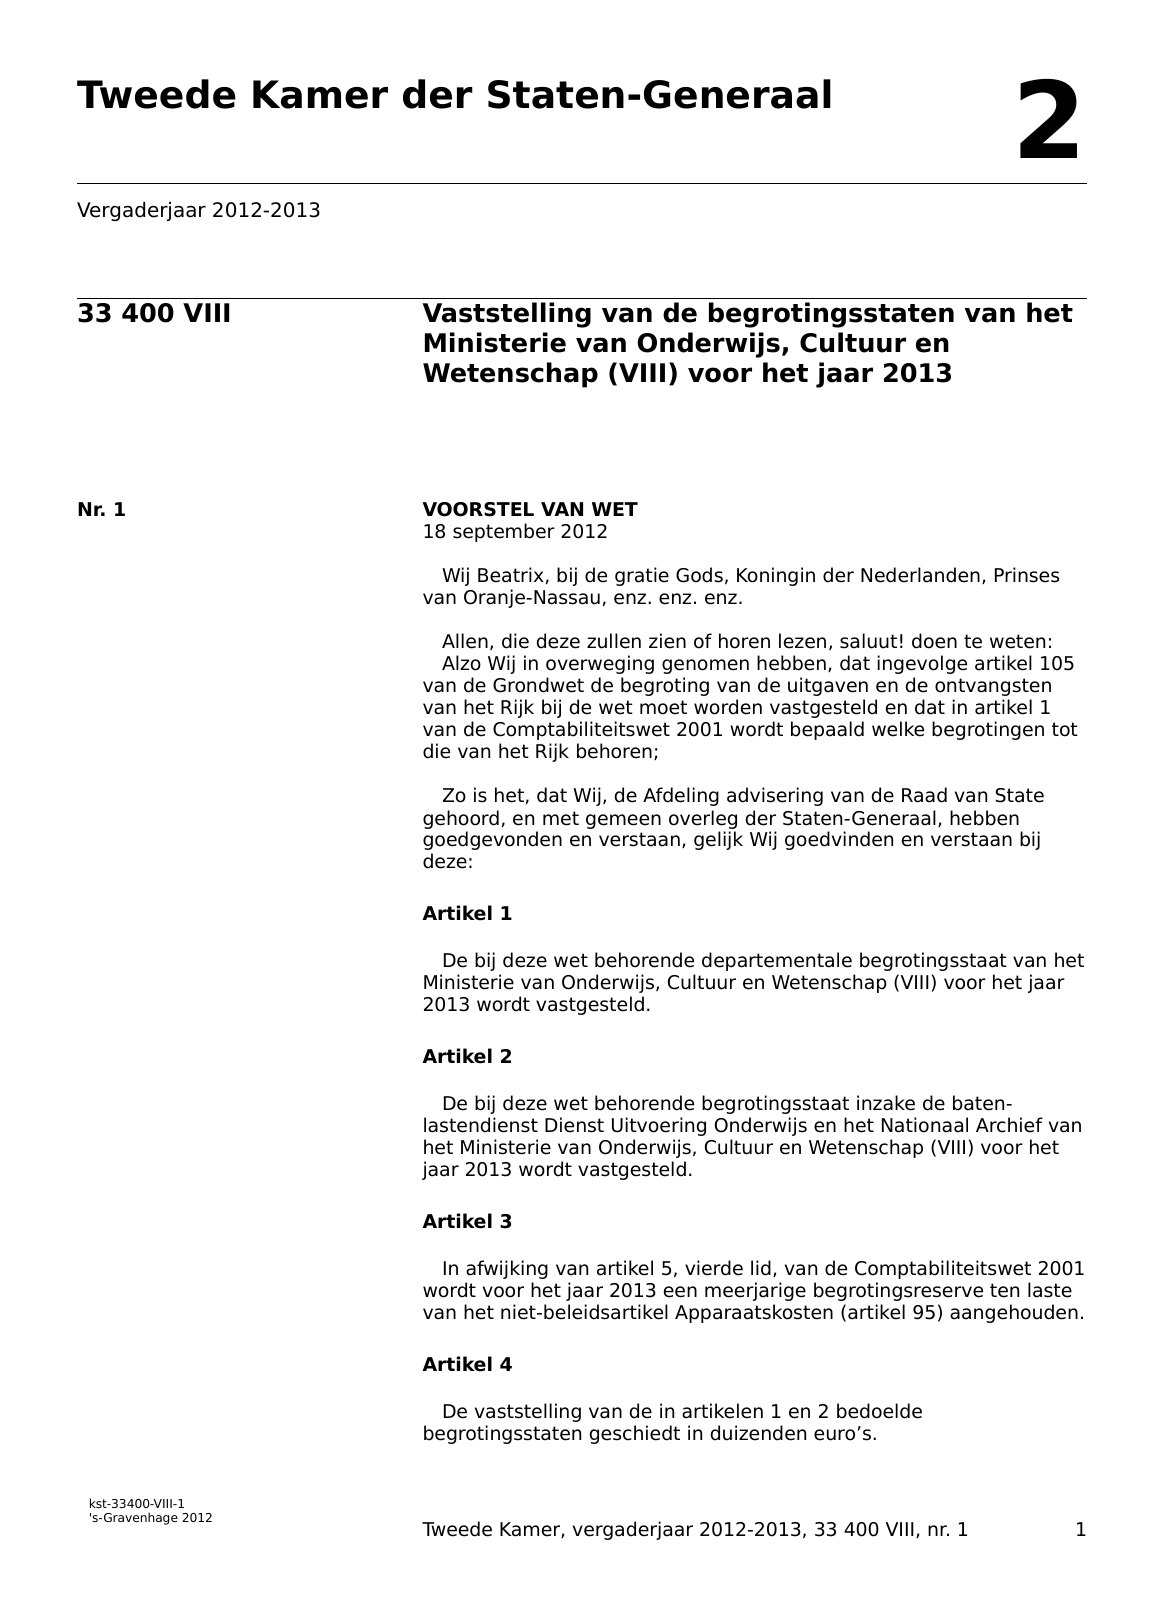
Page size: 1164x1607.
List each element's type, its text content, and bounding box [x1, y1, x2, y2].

text kst-33400-VIII-1 [88, 1497, 323, 1511]
subtitle Artikel 3 [422, 1211, 1087, 1233]
subtitle Artikel 1 [422, 903, 1087, 925]
text Alzo Wij in overweging genomen hebben, dat ingevolge artikel 105 van de Grondwet de begroting van de uitgaven en de ontvangsten van het Rijk bij de wet moet worden vastgesteld en dat in artikel 1 van de Comptabiliteitswet 2001 wordt bepaald welke begrotingen tot die van het Rijk behoren; [422, 653, 1087, 763]
subtitle 33 400 VIII Vaststelling van de begrotingsstaten van het Ministerie van Onderwijs, Cultuur en Wetenschap (VIII) voor het jaar 2013 [77, 299, 1087, 388]
text Allen, die deze zullen zien of horen lezen, saluut! doen te weten: [422, 631, 1087, 653]
text Wij Beatrix, bij de gratie Gods, Koningin der Nederlanden, Prinses van Oranje-Nassau, enz. enz. enz. [422, 565, 1087, 609]
table_header Tweede Kamer der Staten-Generaal [77, 59, 886, 183]
table_cell Vergaderjaar 2012-2013 [77, 184, 1087, 298]
subtitle Nr. 1 VOORSTEL VAN WET [77, 499, 1087, 521]
text Zo is het, dat Wij, de Afdeling advisering van de Raad van State gehoord, en met gemeen overleg der Staten-Generaal, hebben goedgevonden en verstaan, gelijk Wij goedvinden en verstaan bij deze: [422, 785, 1087, 873]
text De bij deze wet behorende departementale begrotingsstaat van het Ministerie van Onderwijs, Cultuur en Wetenschap (VIII) voor het jaar 2013 wordt vastgesteld. [422, 950, 1087, 1016]
subtitle Artikel 4 [422, 1354, 1087, 1376]
text De bij deze wet behorende begrotingsstaat inzake de baten-lastendienst Dienst Uitvoering Onderwijs en het Nationaal Archief van het Ministerie van Onderwijs, Cultuur en Wetenschap (VIII) voor het jaar 2013 wordt vastgesteld. [422, 1093, 1087, 1181]
text In afwijking van artikel 5, vierde lid, van de Comptabiliteitswet 2001 wordt voor het jaar 2013 een meerjarige begrotingsreserve ten laste van het niet-beleidsartikel Apparaatskosten (artikel 95) aangehouden. [422, 1258, 1087, 1324]
text 's-Gravenhage 2012 [88, 1511, 323, 1525]
text De vaststelling van de in artikelen 1 en 2 bedoelde begrotingsstaten geschiedt in duizenden euro’s. [422, 1401, 1087, 1445]
subtitle Artikel 2 [422, 1046, 1087, 1068]
text 18 september 2012 [422, 521, 1087, 543]
table_header 2 [886, 59, 1087, 183]
